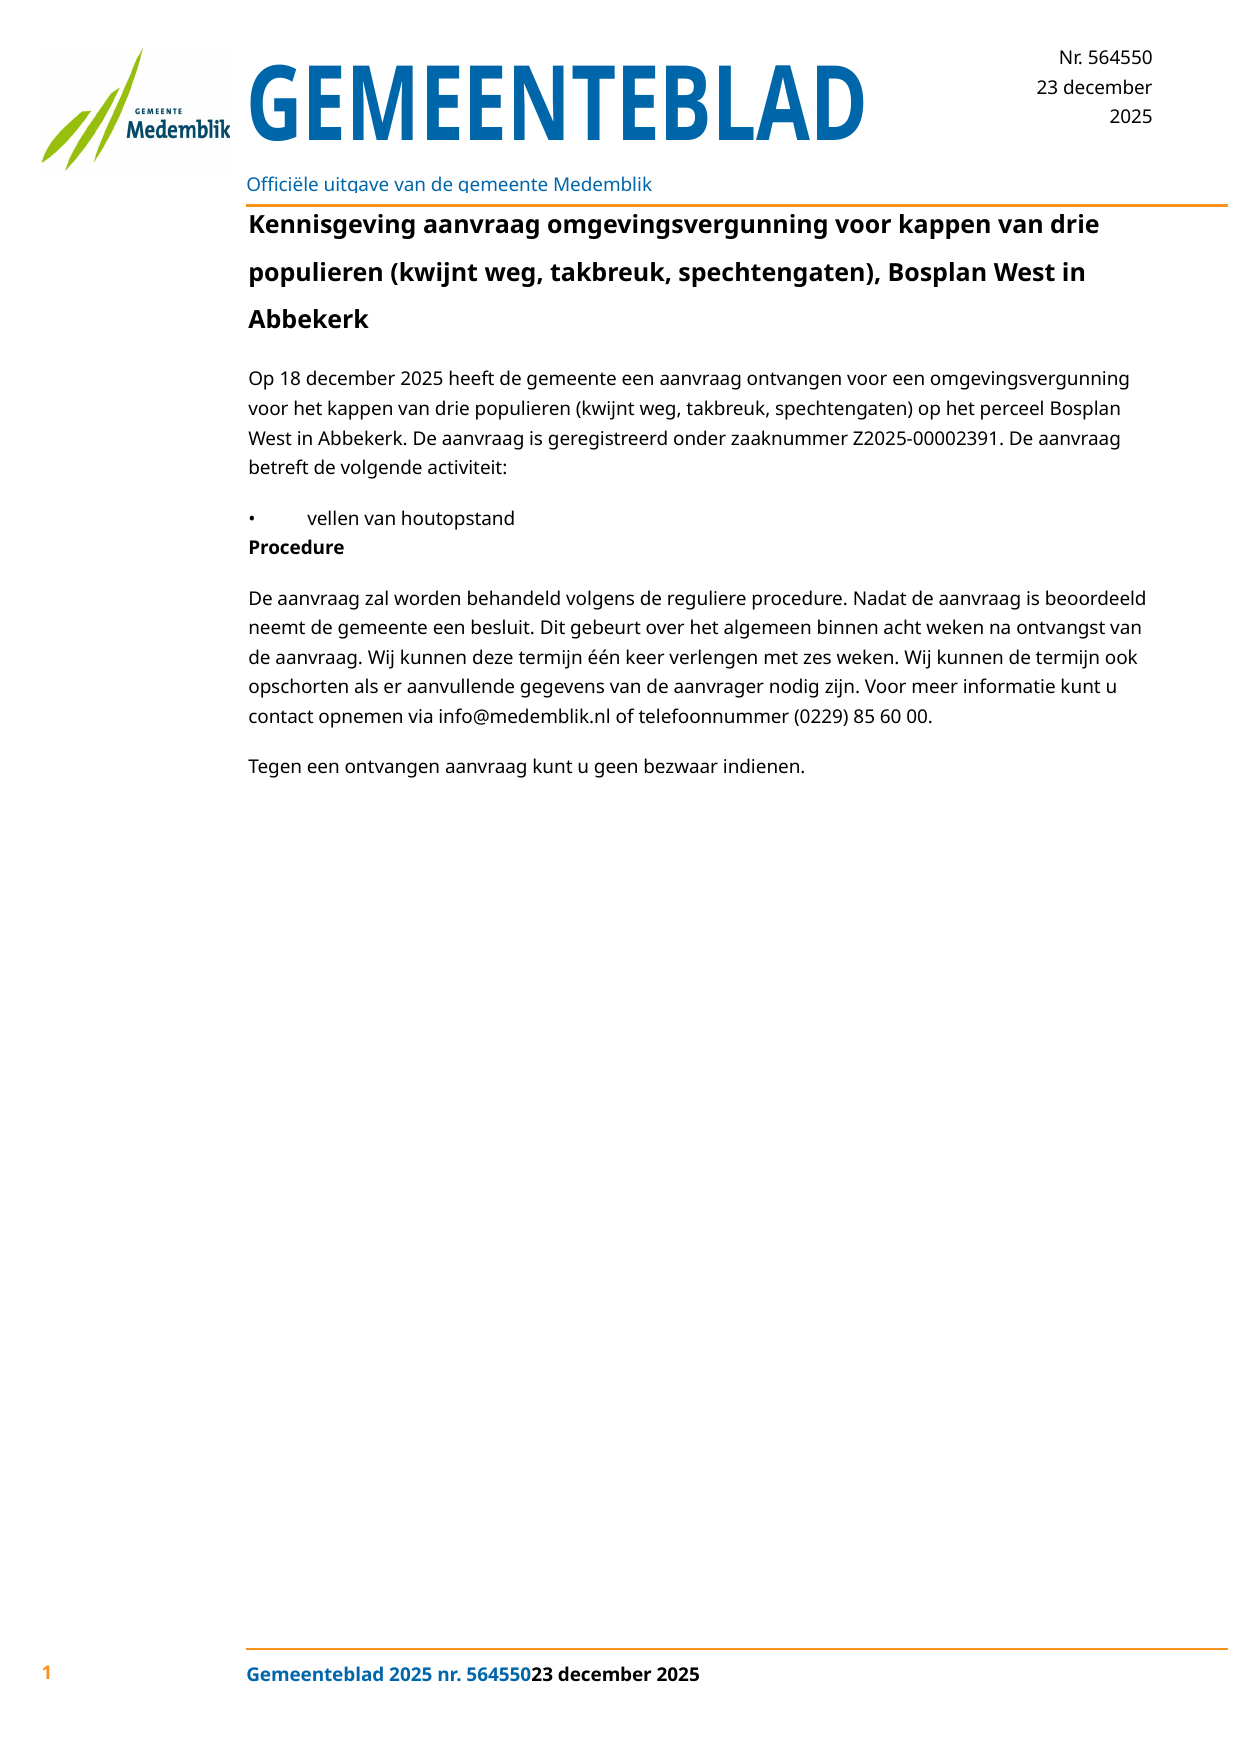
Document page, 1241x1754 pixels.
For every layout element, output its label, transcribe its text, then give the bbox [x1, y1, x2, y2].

text Tegen een ontvangen aanvraag kunt u geen bezwaar indienen. [248, 753, 1152, 779]
text Procedure [248, 534, 1152, 560]
text Kennisgeving aanvraag omgevingsvergunning voor kappen van drie populieren (kwijnt weg, takbreuk, spechtengaten), Bosplan West in Abbekerk [248, 207, 1152, 336]
text De aanvraag zal worden behandeld volgens de reguliere procedure. Nadat de aanvraag is beoordeeld neemt de gemeente een besluit. Dit gebeurt over het algemeen binnen acht weken na ontvangst van de aanvraag. Wij kunnen deze termijn één keer verlengen met zes weken. Wij kunnen de termijn ook opschorten als er aanvullende gegevens van de aanvrager nodig zijn. Voor meer informatie kunt u contact opnemen via info@medemblik.nl of telefoonnummer (0229) 85 60 00. [248, 585, 1152, 729]
text Op 18 december 2025 heeft de gemeente een aanvraag ontvangen voor een omgevingsvergunning voor het kappen van drie populieren (kwijnt weg, takbreuk, spechtengaten) op het perceel Bosplan West in Abbekerk. De aanvraag is geregistreerd onder zaaknummer Z2025-00002391. De aanvraag betreft de volgende activiteit: [248, 366, 1152, 480]
list vellen van houtopstand [248, 505, 1152, 530]
picture [41, 47, 231, 172]
